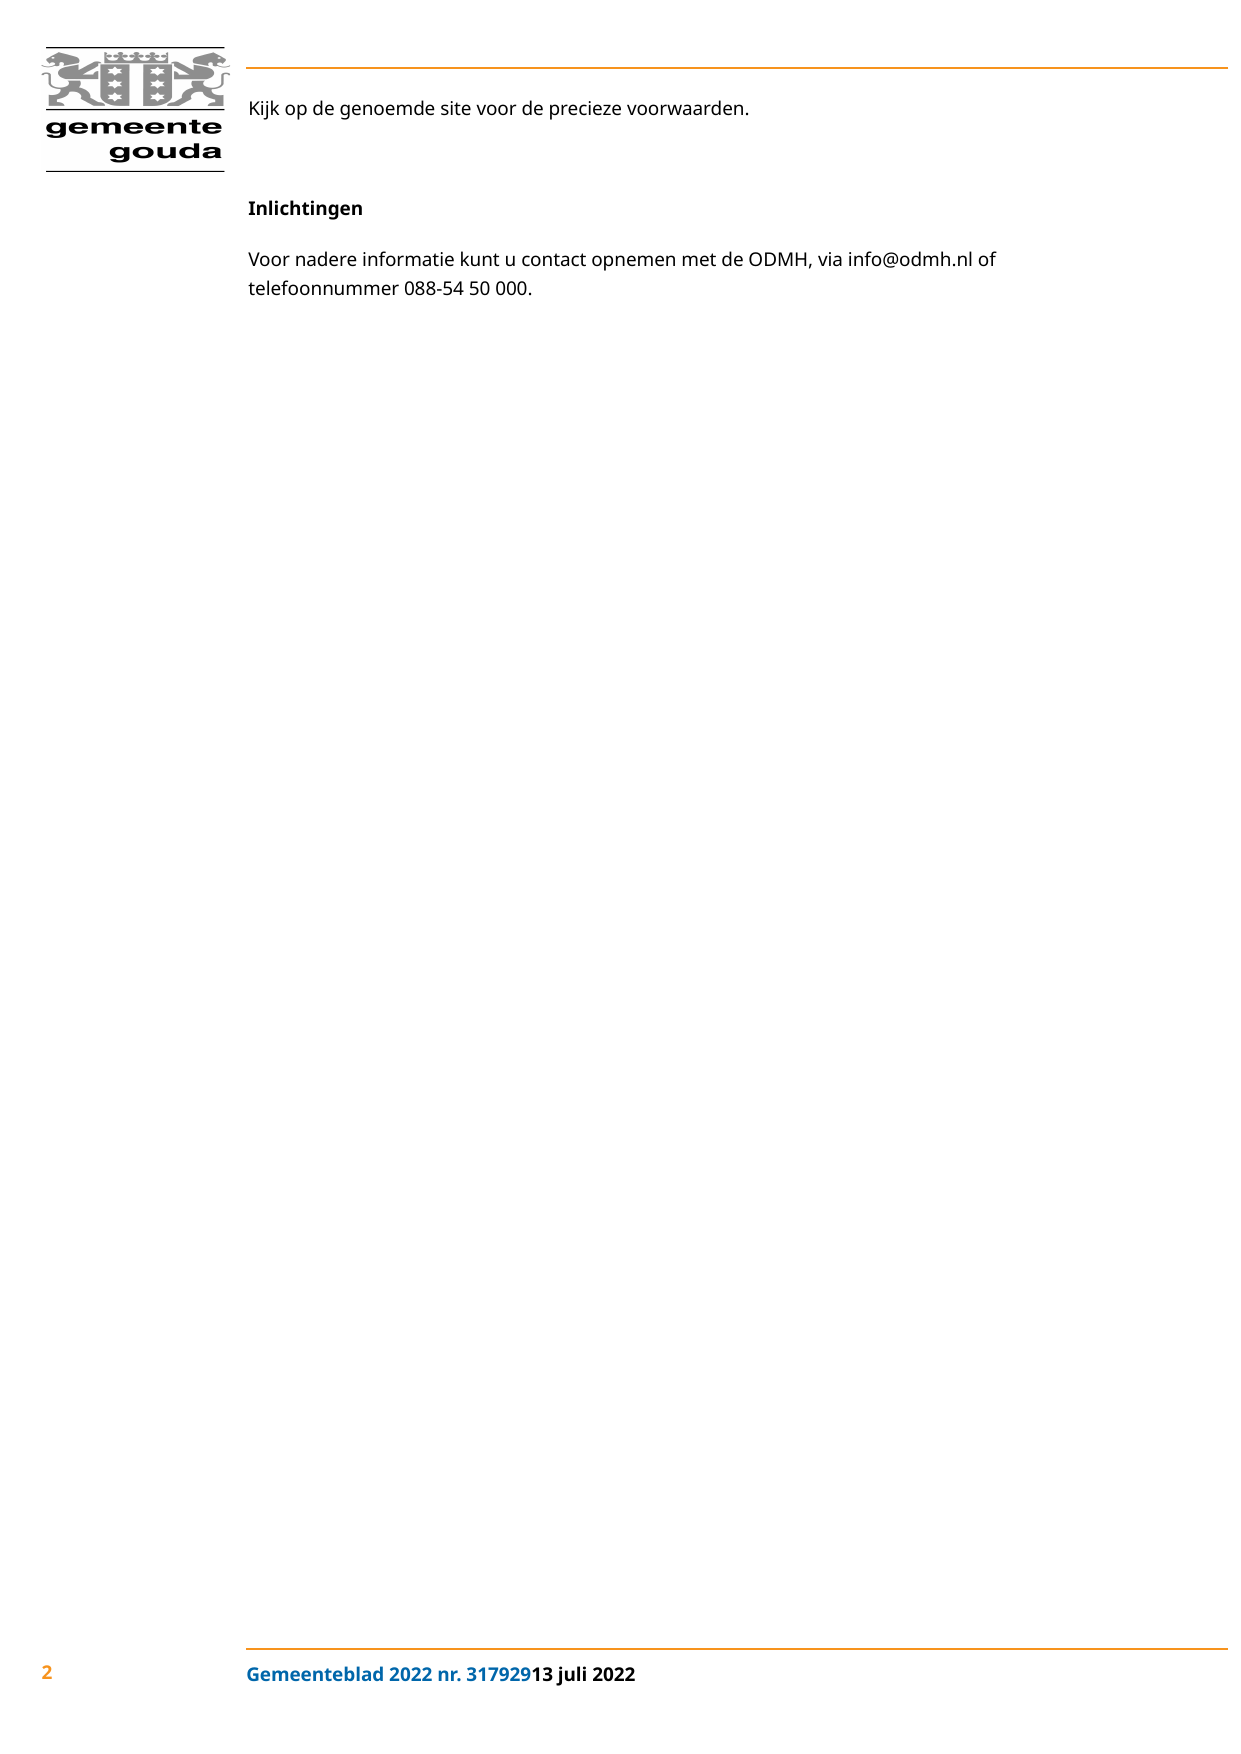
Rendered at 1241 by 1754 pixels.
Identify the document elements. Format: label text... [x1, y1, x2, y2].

picture [41, 47, 231, 172]
text Voor nadere informatie kunt u contact opnemen met de ODMH, via info@odmh.nl of telefoonnummer 088-54 50 000. [248, 246, 1152, 301]
text Inlichtingen [248, 196, 1152, 221]
text Kijk op de genoemde site voor de precieze voorwaarden. [248, 95, 1152, 121]
